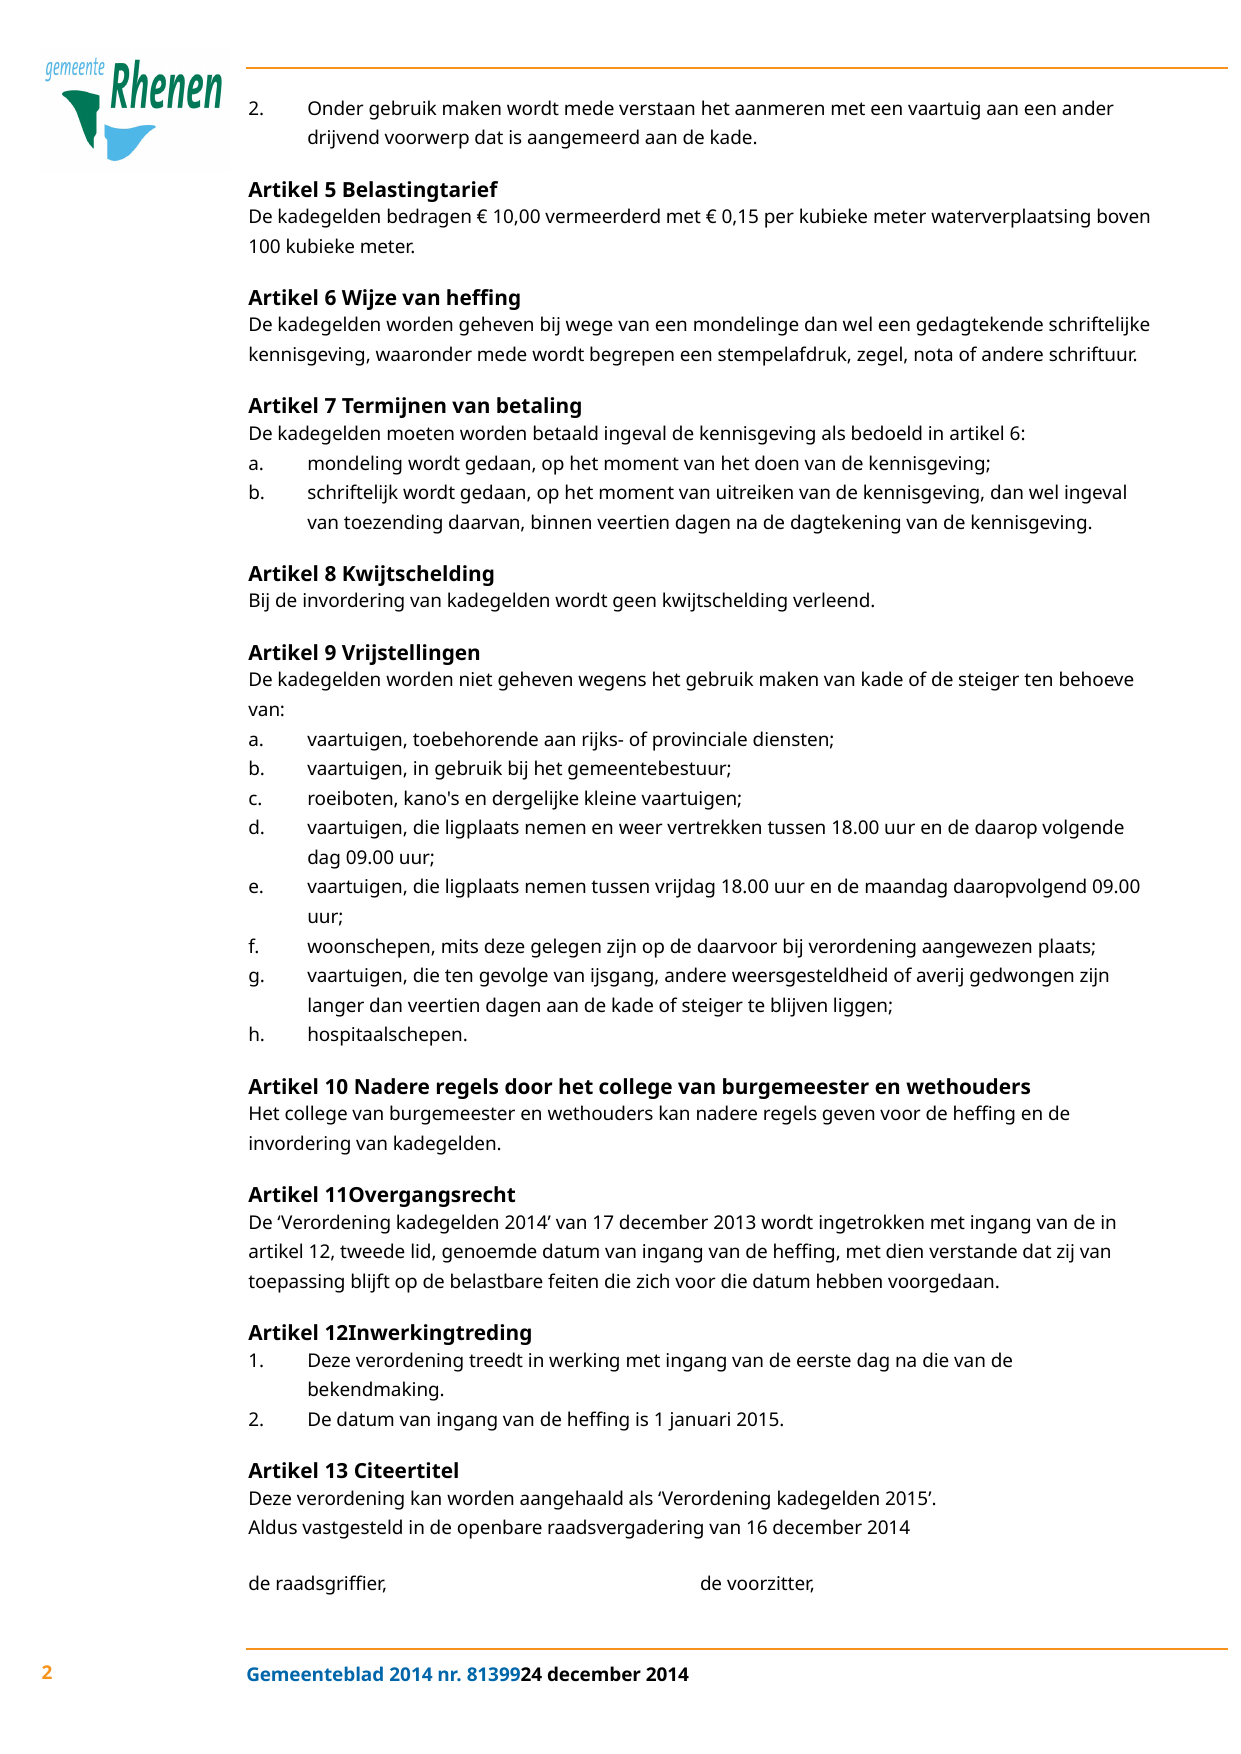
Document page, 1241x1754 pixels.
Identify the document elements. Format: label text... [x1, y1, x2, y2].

table_header de raadsgriffier, [248, 1570, 700, 1596]
list vaartuigen, die ligplaats nemen en weer vertrekken tussen 18.00 uur en de daarop volgende dag 09.00 uur; [248, 814, 1152, 870]
text De kadegelden worden geheven bij wege van een mondelinge dan wel een gedagtekende schriftelijke kennisgeving, waaronder mede wordt begrepen een stempelafdruk, zegel, nota of andere schriftuur. [248, 312, 1152, 367]
text De kadegelden bedragen € 10,00 vermeerderd met € 0,15 per kubieke meter waterverplaatsing boven 100 kubieke meter. [248, 203, 1152, 258]
list schriftelijk wordt gedaan, op het moment van uitreiken van de kennisgeving, dan wel ingeval van toezending daarvan, binnen veertien dagen na de dagtekening van de kennisgeving. [248, 479, 1152, 534]
list woonschepen, mits deze gelegen zijn op de daarvoor bij verordening aangewezen plaats; [248, 933, 1152, 958]
list De datum van ingang van de heffing is 1 januari 2015. [248, 1406, 1152, 1432]
list vaartuigen, toebehorende aan rijks- of provinciale diensten; [248, 726, 1152, 751]
text Bij de invordering van kadegelden wordt geen kwijtschelding verleend. [248, 588, 1152, 613]
text Artikel 8 Kwijtschelding [248, 559, 1152, 588]
text De kadegelden worden niet geheven wegens het gebruik maken van kade of de steiger ten behoeve van: [248, 667, 1152, 722]
text Artikel 6 Wijze van heffing [248, 283, 1152, 312]
text Artikel 13 Citeertitel [248, 1456, 1152, 1485]
text Artikel 7 Termijnen van betaling [248, 392, 1152, 420]
text Artikel 12Inwerkingtreding [248, 1318, 1152, 1347]
list mondeling wordt gedaan, op het moment van het doen van de kennisgeving; [248, 450, 1152, 475]
list vaartuigen, in gebruik bij het gemeentebestuur; [248, 755, 1152, 781]
text Artikel 10 Nadere regels door het college van burgemeester en wethouders [248, 1072, 1152, 1100]
text Artikel 11Overgangsrecht [248, 1180, 1152, 1209]
picture [41, 47, 231, 172]
text Artikel 9 Vrijstellingen [248, 638, 1152, 667]
text De kadegelden moeten worden betaald ingeval de kennisgeving als bedoeld in artikel 6: [248, 420, 1152, 446]
list Deze verordening treedt in werking met ingang van de eerste dag na die van de bekendmaking. [248, 1347, 1152, 1402]
text Artikel 5 Belastingtarief [248, 175, 1152, 203]
list hospitaalschepen. [248, 1022, 1152, 1047]
table_header de voorzitter, [700, 1570, 1152, 1596]
list vaartuigen, die ten gevolge van ijsgang, andere weersgesteldheid of averij gedwongen zijn langer dan veertien dagen aan de kade of steiger te blijven liggen; [248, 962, 1152, 1018]
list Onder gebruik maken wordt mede verstaan het aanmeren met een vaartuig aan een ander drijvend voorwerp dat is aangemeerd aan de kade. [248, 95, 1152, 150]
list roeiboten, kano's en dergelijke kleine vaartuigen; [248, 785, 1152, 811]
text Aldus vastgesteld in de openbare raadsvergadering van 16 december 2014 [248, 1514, 1152, 1540]
text De ‘Verordening kadegelden 2014’ van 17 december 2013 wordt ingetrokken met ingang van de in artikel 12, tweede lid, genoemde datum van ingang van de heffing, met dien verstande dat zij van toepassing blijft op de belastbare feiten die zich voor die datum hebben voorgedaan. [248, 1209, 1152, 1294]
list vaartuigen, die ligplaats nemen tussen vrijdag 18.00 uur en de maandag daaropvolgend 09.00 uur; [248, 874, 1152, 929]
text Deze verordening kan worden aangehaald als ‘Verordening kadegelden 2015’. [248, 1485, 1152, 1511]
text Het college van burgemeester en wethouders kan nadere regels geven voor de heffing en de invordering van kadegelden. [248, 1100, 1152, 1156]
